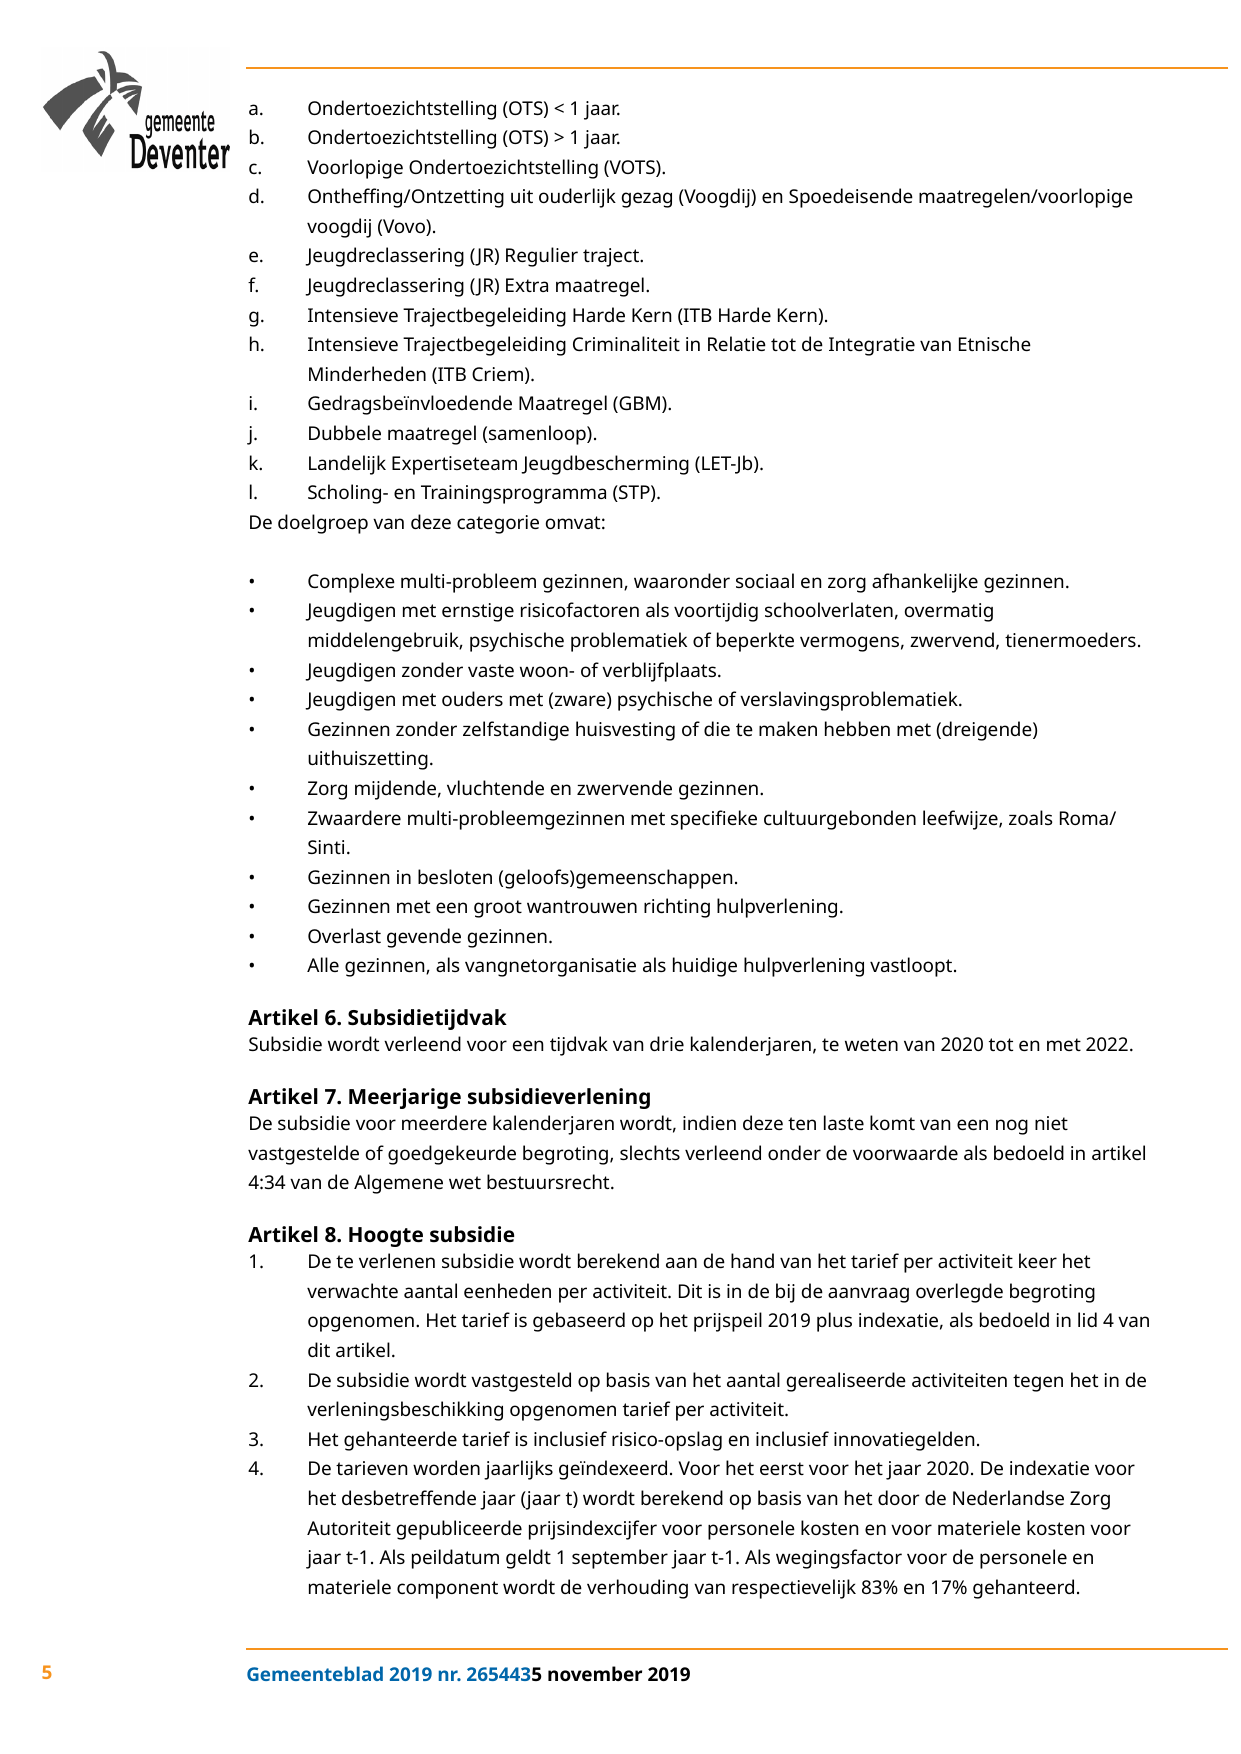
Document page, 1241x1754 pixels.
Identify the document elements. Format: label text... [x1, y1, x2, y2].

text Subsidie wordt verleend voor een tijdvak van drie kalenderjaren, te weten van 2020 tot en met 2022. [248, 1032, 1152, 1057]
list Complexe multi-probleem gezinnen, waaronder sociaal en zorg afhankelijke gezinnen. [248, 568, 1152, 594]
list De tarieven worden jaarlijks geïndexeerd. Voor het eerst voor het jaar 2020. De indexatie voor het desbetreffende jaar (jaar t) wordt berekend op basis van het door de Nederlandse Zorg Autoriteit gepubliceerde prijsindexcijfer voor personele kosten en voor materiele kosten voor jaar t-1. Als peildatum geldt 1 september jaar t-1. Als wegingsfactor voor de personele en materiele component wordt de verhouding van respectievelijk 83% en 17% gehanteerd. [248, 1456, 1152, 1599]
list Zwaardere multi-probleemgezinnen met specifieke cultuurgebonden leefwijze, zoals Roma/ Sinti. [248, 805, 1152, 860]
text Artikel 6. Subsidietijdvak [248, 1003, 1152, 1032]
list Zorg mijdende, vluchtende en zwervende gezinnen. [248, 775, 1152, 801]
list Dubbele maatregel (samenloop). [248, 420, 1152, 446]
list Jeugdigen met ernstige risicofactoren als voortijdig schoolverlaten, overmatig middelengebruik, psychische problematiek of beperkte vermogens, zwervend, tienermoeders. [248, 598, 1152, 653]
list Landelijk Expertiseteam Jeugdbescherming (LET-Jb). [248, 450, 1152, 476]
text De subsidie voor meerdere kalenderjaren wordt, indien deze ten laste komt van een nog niet vastgestelde of goedgekeurde begroting, slechts verleend onder de voorwaarde als bedoeld in artikel 4:34 van de Algemene wet bestuursrecht. [248, 1110, 1152, 1195]
text Artikel 7. Meerjarige subsidieverlening [248, 1082, 1152, 1110]
text Artikel 8. Hoogte subsidie [248, 1220, 1152, 1248]
list De subsidie wordt vastgesteld op basis van het aantal gerealiseerde activiteiten tegen het in de verleningsbeschikking opgenomen tarief per activiteit. [248, 1367, 1152, 1422]
text De doelgroep van deze categorie omvat: [248, 509, 1152, 535]
list Overlast gevende gezinnen. [248, 923, 1152, 949]
list Scholing- en Trainingsprogramma (STP). [248, 479, 1152, 505]
list Jeugdreclassering (JR) Regulier traject. [248, 243, 1152, 268]
list Het gehanteerde tarief is inclusief risico-opslag en inclusief innovatiegelden. [248, 1426, 1152, 1452]
list Jeugdreclassering (JR) Extra maatregel. [248, 272, 1152, 298]
list Voorlopige Ondertoezichtstelling (VOTS). [248, 154, 1152, 180]
list Gezinnen met een groot wantrouwen richting hulpverlening. [248, 893, 1152, 919]
list Gedragsbeïnvloedende Maatregel (GBM). [248, 391, 1152, 416]
list Alle gezinnen, als vangnetorganisatie als huidige hulpverlening vastloopt. [248, 953, 1152, 978]
list Intensieve Trajectbegeleiding Harde Kern (ITB Harde Kern). [248, 302, 1152, 328]
list Ondertoezichtstelling (OTS) > 1 jaar. [248, 124, 1152, 150]
list Intensieve Trajectbegeleiding Criminaliteit in Relatie tot de Integratie van Etnische Minderheden (ITB Criem). [248, 331, 1152, 387]
list De te verlenen subsidie wordt berekend aan de hand van het tarief per activiteit keer het verwachte aantal eenheden per activiteit. Dit is in de bij de aanvraag overlegde begroting opgenomen. Het tarief is gebaseerd op het prijspeil 2019 plus indexatie, als bedoeld in lid 4 van dit artikel. [248, 1248, 1152, 1363]
list Jeugdigen met ouders met (zware) psychische of verslavingsproblematiek. [248, 686, 1152, 712]
list Gezinnen in besloten (geloofs)gemeenschappen. [248, 864, 1152, 890]
list Ontheffing/Ontzetting uit ouderlijk gezag (Voogdij) en Spoedeisende maatregelen/voorlopige voogdij (Vovo). [248, 183, 1152, 239]
picture [41, 47, 231, 172]
list Ondertoezichtstelling (OTS) < 1 jaar. [248, 95, 1152, 121]
list Jeugdigen zonder vaste woon- of verblijfplaats. [248, 657, 1152, 683]
list Gezinnen zonder zelfstandige huisvesting of die te maken hebben met (dreigende) uithuiszetting. [248, 716, 1152, 771]
